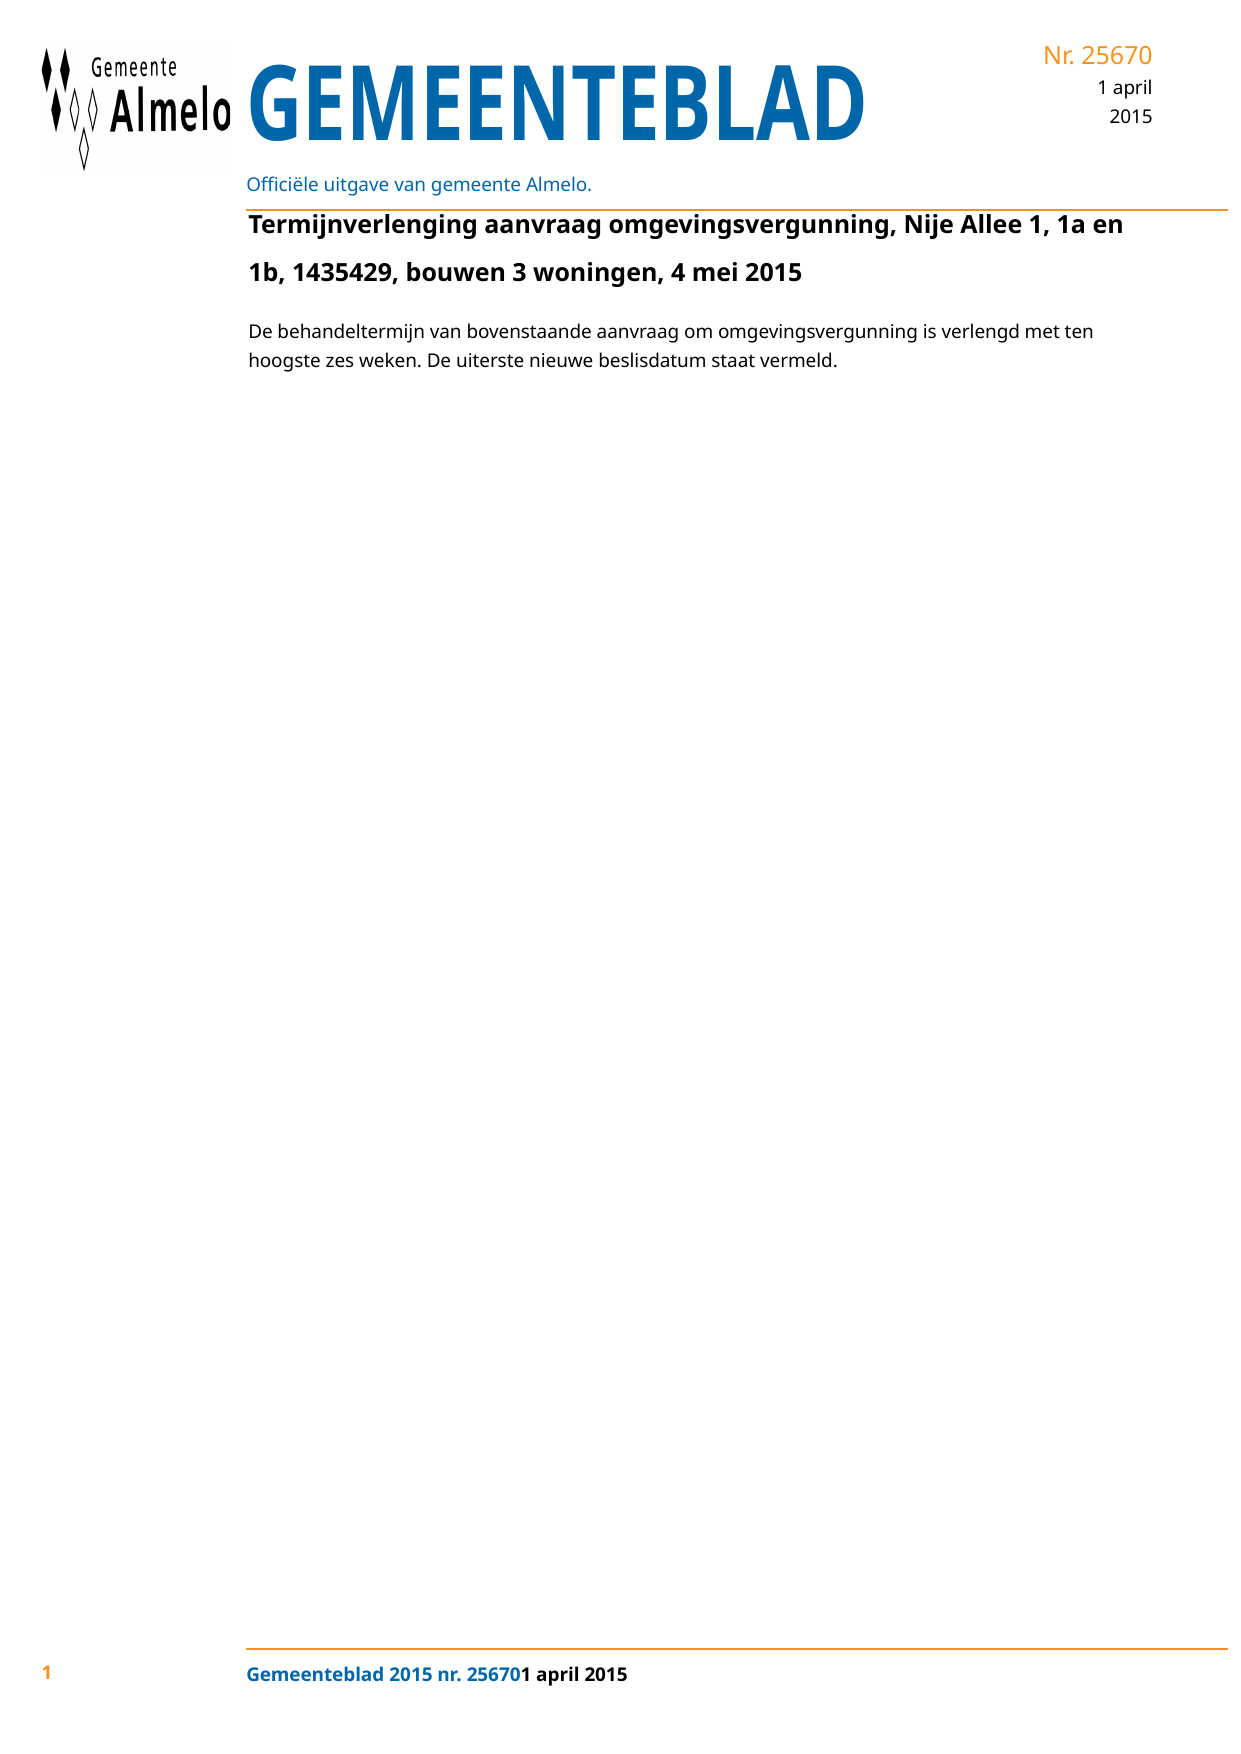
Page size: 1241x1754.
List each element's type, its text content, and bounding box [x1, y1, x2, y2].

text De behandeltermijn van bovenstaande aanvraag om omgevingsvergunning is verlengd met ten hoogste zes weken. De uiterste nieuwe beslisdatum staat vermeld. [248, 318, 1152, 373]
text Termijnverlenging aanvraag omgevingsvergunning, Nije Allee 1, 1a en 1b, 1435429, bouwen 3 woningen, 4 mei 2015 [248, 211, 1152, 288]
picture [41, 47, 231, 172]
